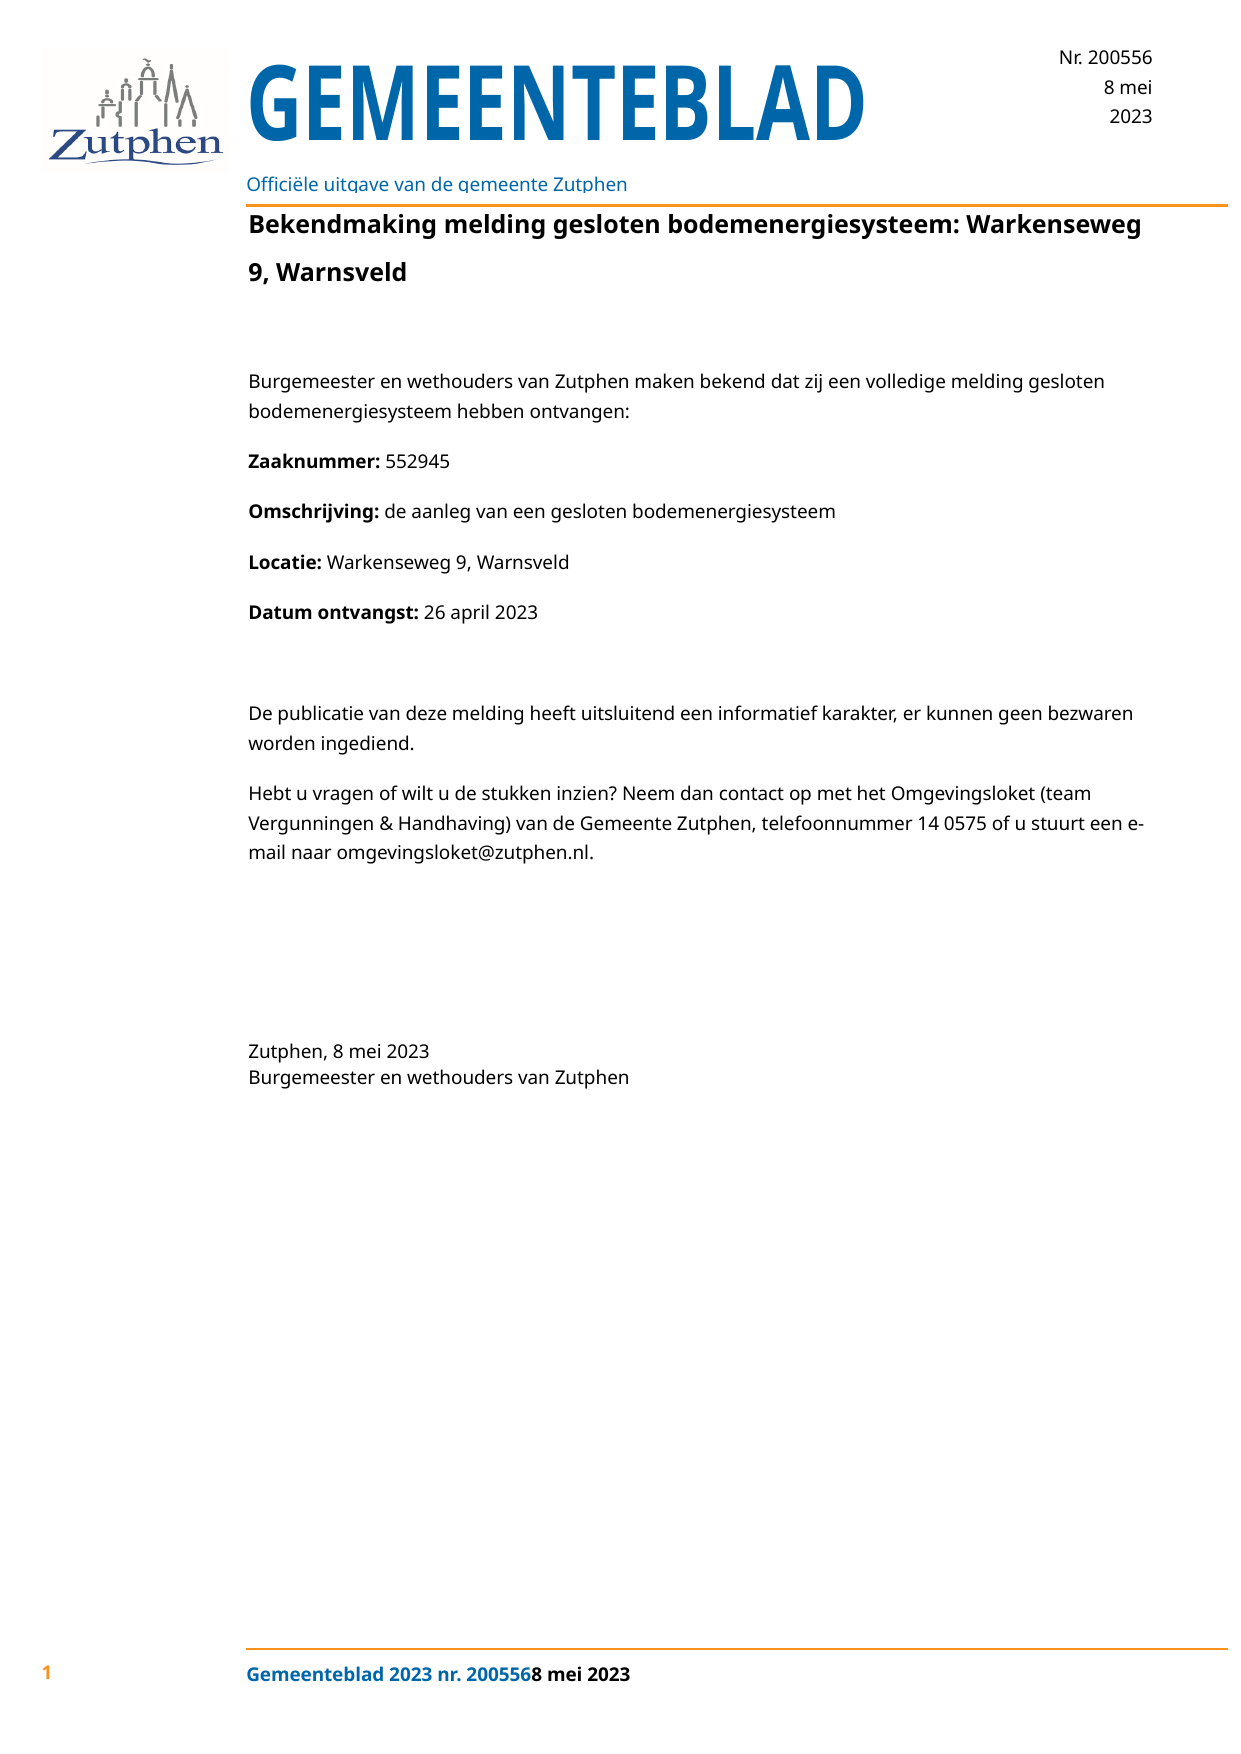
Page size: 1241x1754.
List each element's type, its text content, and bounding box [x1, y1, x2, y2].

text Bekendmaking melding gesloten bodemenergiesysteem: Warkenseweg 9, Warnsveld [248, 207, 1152, 288]
text Datum ontvangst: 26 april 2023 [248, 599, 1152, 625]
text Zutphen, 8 mei 2023 [248, 1039, 1152, 1064]
text Burgemeester en wethouders van Zutphen [248, 1064, 1152, 1090]
text Omschrijving: de aanleg van een gesloten bodemenergiesysteem [248, 499, 1152, 524]
text Hebt u vragen of wilt u de stukken inzien? Neem dan contact op met het Omgevingsloket (team Vergunningen & Handhaving) van de Gemeente Zutphen, telefoonnummer 14 0575 of u stuurt een e-mail naar omgevingsloket@zutphen.nl. [248, 780, 1152, 865]
picture [41, 47, 231, 172]
text Burgemeester en wethouders van Zutphen maken bekend dat zij een volledige melding gesloten bodemenergiesysteem hebben ontvangen: [248, 368, 1152, 424]
text Locatie: Warkenseweg 9, Warnsveld [248, 549, 1152, 575]
text De publicatie van deze melding heeft uitsluitend een informatief karakter, er kunnen geen bezwaren worden ingediend. [248, 700, 1152, 756]
text Zaaknummer: 552945 [248, 448, 1152, 474]
